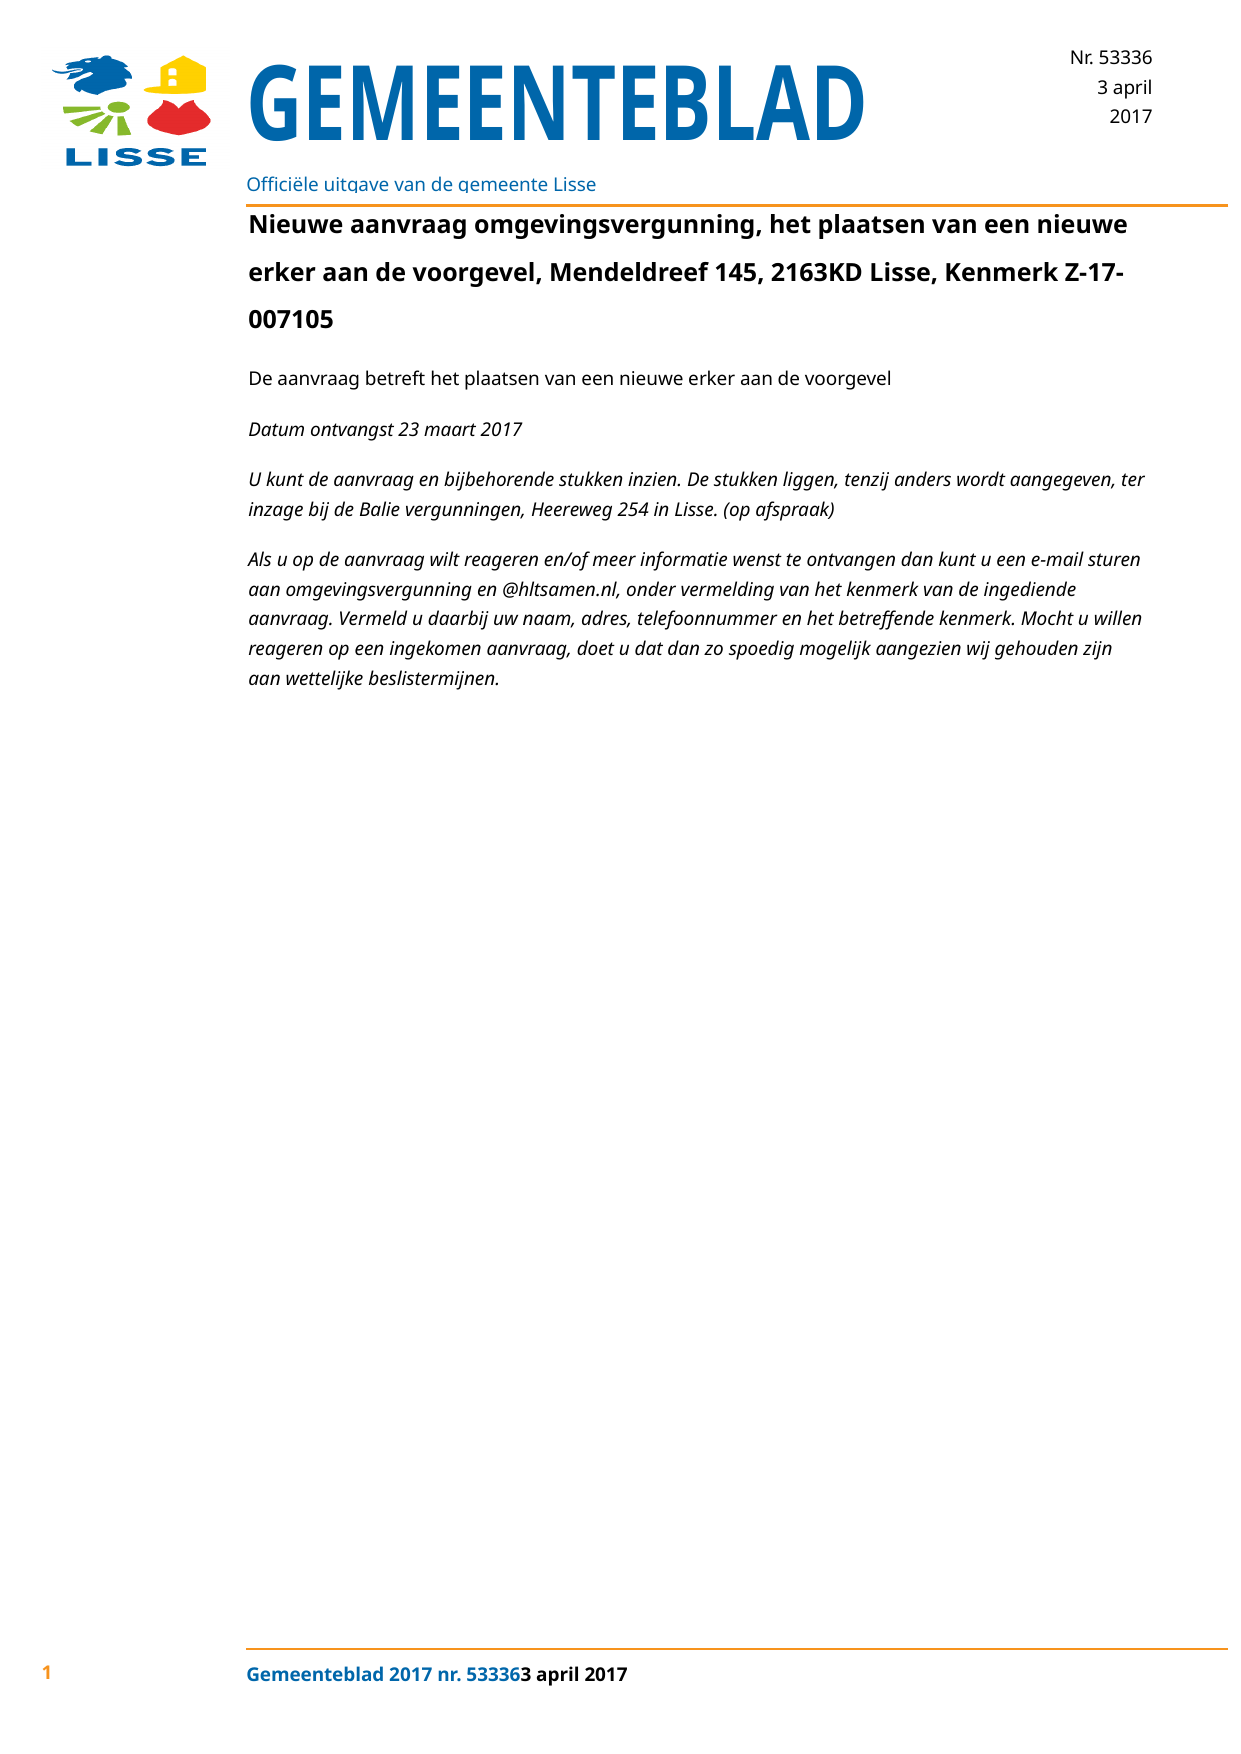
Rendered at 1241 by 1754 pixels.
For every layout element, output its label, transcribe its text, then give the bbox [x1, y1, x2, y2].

text De aanvraag betreft het plaatsen van een nieuwe erker aan de voorgevel [248, 366, 1152, 391]
text Als u op de aanvraag wilt reageren en/of meer informatie wenst te ontvangen dan kunt u een e-mail sturen aan omgevingsvergunning en @hltsamen.nl, onder vermelding van het kenmerk van de ingediende aanvraag. Vermeld u daarbij uw naam, adres, telefoonnummer en het betreffende kenmerk. Mocht u willen reageren op een ingekomen aanvraag, doet u dat dan zo spoedig mogelijk aangezien wij gehouden zijn aan wettelijke beslistermijnen. [248, 546, 1152, 690]
text Nieuwe aanvraag omgevingsvergunning, het plaatsen van een nieuwe erker aan de voorgevel, Mendeldreef 145, 2163KD Lisse, Kenmerk Z-17-007105 [248, 207, 1152, 336]
text Datum ontvangst 23 maart 2017 [248, 416, 1152, 442]
text U kunt de aanvraag en bijbehorende stukken inzien. De stukken liggen, tenzij anders wordt aangegeven, ter inzage bij de Balie vergunningen, Heereweg 254 in Lisse. (op afspraak) [248, 466, 1152, 522]
picture [41, 47, 231, 172]
